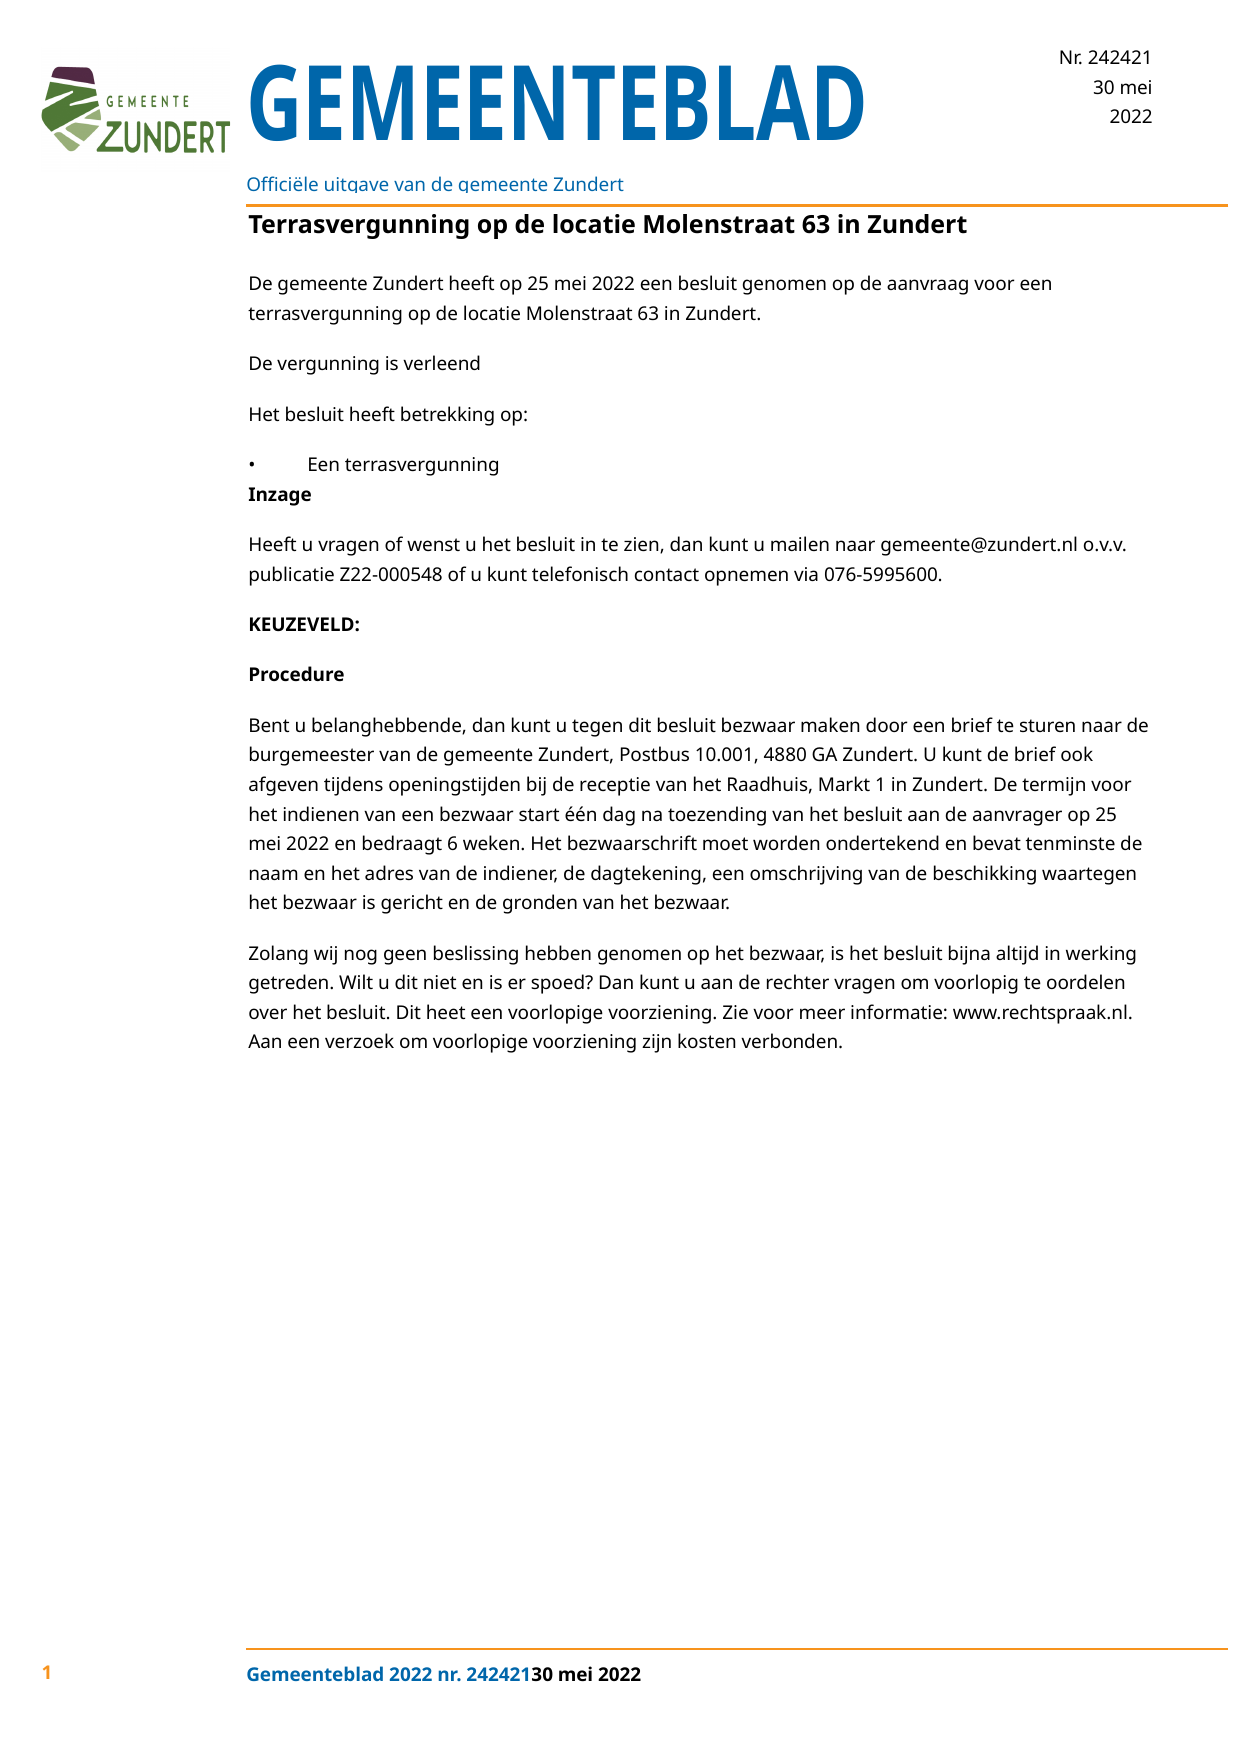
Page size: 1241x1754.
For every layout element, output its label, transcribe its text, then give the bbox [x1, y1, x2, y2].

text Het besluit heeft betrekking op: [248, 401, 1152, 426]
text De gemeente Zundert heeft op 25 mei 2022 een besluit genomen op de aanvraag voor een terrasvergunning op de locatie Molenstraat 63 in Zundert. [248, 270, 1152, 326]
text KEUZEVELD: [248, 611, 1152, 637]
picture [41, 47, 231, 172]
text Inzage [248, 481, 1152, 506]
text Bent u belanghebbende, dan kunt u tegen dit besluit bezwaar maken door een brief te sturen naar de burgemeester van de gemeente Zundert, Postbus 10.001, 4880 GA Zundert. U kunt de brief ook afgeven tijdens openingstijden bij de receptie van het Raadhuis, Markt 1 in Zundert. De termijn voor het indienen van een bezwaar start één dag na toezending van het besluit aan de aanvrager op 25 mei 2022 en bedraagt 6 weken. Het bezwaarschrift moet worden ondertekend en bevat tenminste de naam en het adres van de indiener, de dagtekening, een omschrijving van de beschikking waartegen het bezwaar is gericht en de gronden van het bezwaar. [248, 712, 1152, 915]
text De vergunning is verleend [248, 350, 1152, 376]
text Heeft u vragen of wenst u het besluit in te zien, dan kunt u mailen naar gemeente@zundert.nl o.v.v. publicatie Z22-000548 of u kunt telefonisch contact opnemen via 076-5995600. [248, 531, 1152, 586]
text Zolang wij nog geen beslissing hebben genomen op het bezwaar, is het besluit bijna altijd in werking getreden. Wilt u dit niet en is er spoed? Dan kunt u aan de rechter vragen om voorlopig te oordelen over het besluit. Dit heet een voorlopige voorziening. Zie voor meer informatie: www.rechtspraak.nl. Aan een verzoek om voorlopige voorziening zijn kosten verbonden. [248, 940, 1152, 1054]
list Een terrasvergunning [248, 451, 1152, 477]
text Procedure [248, 662, 1152, 687]
text Terrasvergunning op de locatie Molenstraat 63 in Zundert [248, 207, 1152, 241]
